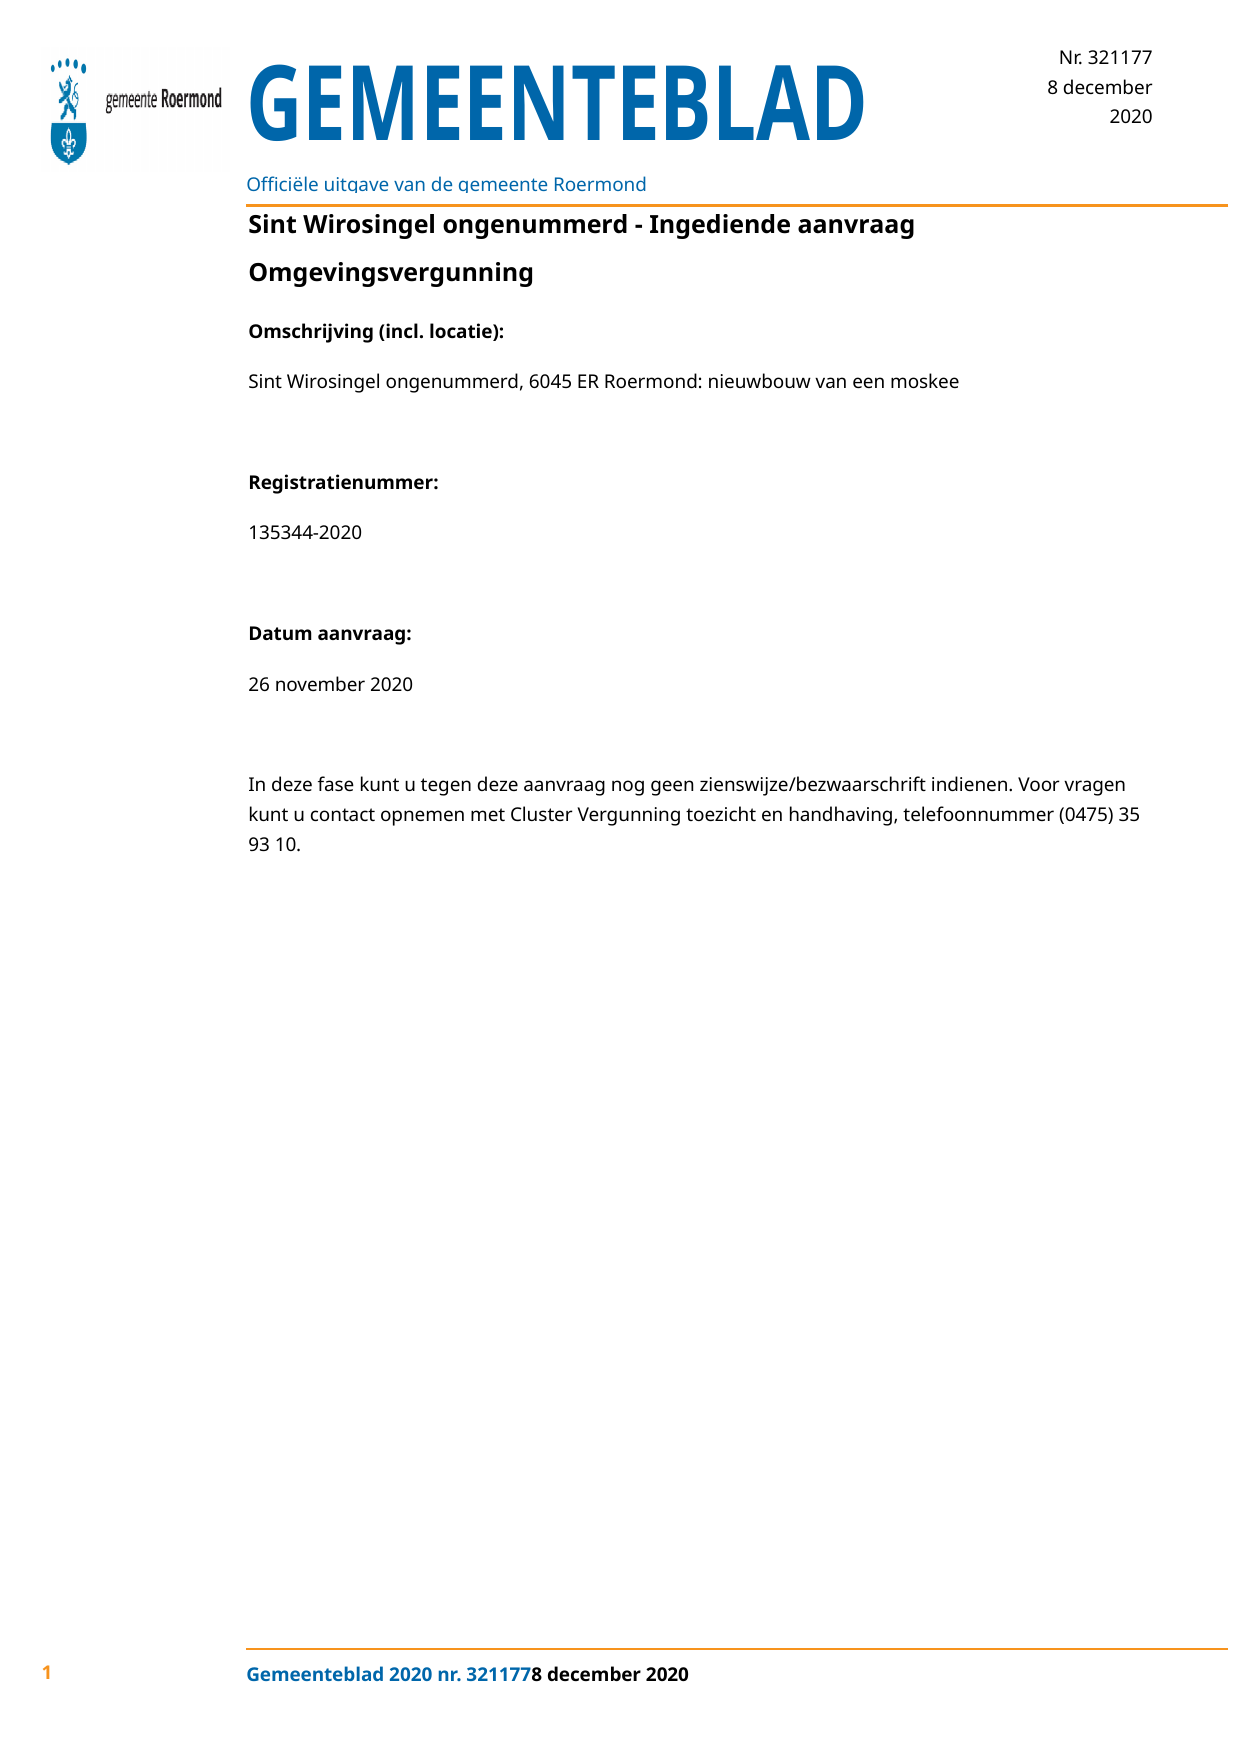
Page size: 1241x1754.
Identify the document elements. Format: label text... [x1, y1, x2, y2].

text Sint Wirosingel ongenummerd - Ingediende aanvraag Omgevingsvergunning [248, 207, 1152, 288]
text Sint Wirosingel ongenummerd, 6045 ER Roermond: nieuwbouw van een moskee [248, 368, 1152, 394]
text In deze fase kunt u tegen deze aanvraag nog geen zienswijze/bezwaarschrift indienen. Voor vragen kunt u contact opnemen met Cluster Vergunning toezicht en handhaving, telefoonnummer (0475) 35 93 10. [248, 772, 1152, 857]
text Omschrijving (incl. locatie): [248, 318, 1152, 344]
text 26 november 2020 [248, 671, 1152, 697]
text Registratienummer: [248, 469, 1152, 495]
picture [41, 47, 231, 172]
text Datum aanvraag: [248, 620, 1152, 646]
text 135344-2020 [248, 519, 1152, 545]
